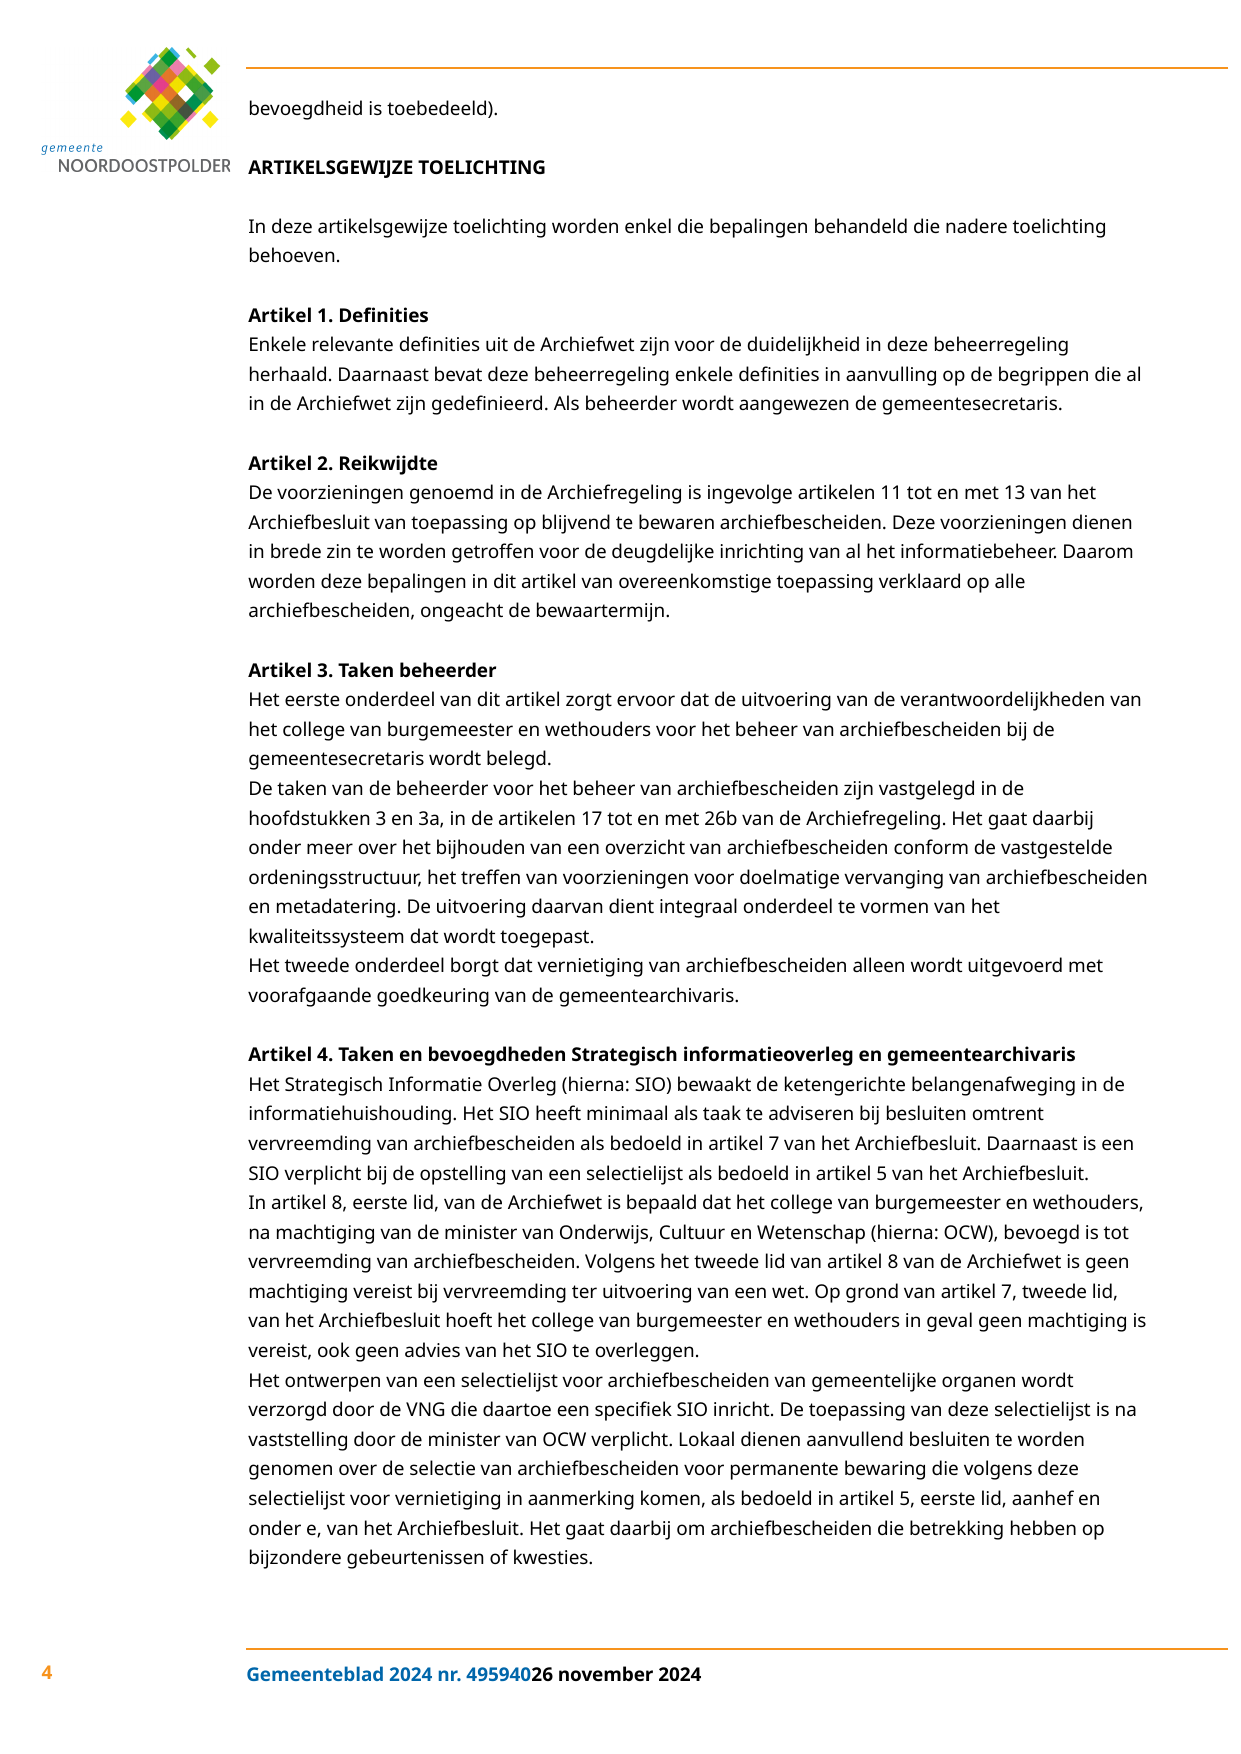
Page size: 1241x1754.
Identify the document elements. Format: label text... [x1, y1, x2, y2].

text ARTIKELSGEWIJZE TOELICHTING [248, 154, 1152, 180]
text Artikel 3. Taken beheerder [248, 657, 1152, 683]
text Het Strategisch Informatie Overleg (hierna: SIO) bewaakt de ketengerichte belangenafweging in de informatiehuishouding. Het SIO heeft minimaal als taak te adviseren bij besluiten omtrent vervreemding van archiefbescheiden als bedoeld in artikel 7 van het Archiefbesluit. Daarnaast is een SIO verplicht bij de opstelling van een selectielijst als bedoeld in artikel 5 van het Archiefbesluit. [248, 1071, 1152, 1186]
text bevoegdheid is toebedeeld). [248, 95, 1152, 121]
text Artikel 2. Reikwijdte [248, 450, 1152, 476]
text Het ontwerpen van een selectielijst voor archiefbescheiden van gemeentelijke organen wordt verzorgd door de VNG die daartoe een specifiek SIO inricht. De toepassing van deze selectielijst is na vaststelling door de minister van OCW verplicht. Lokaal dienen aanvullend besluiten te worden genomen over de selectie van archiefbescheiden voor permanente bewaring die volgens deze selectielijst voor vernietiging in aanmerking komen, als bedoeld in artikel 5, eerste lid, aanhef en onder e, van het Archiefbesluit. Het gaat daarbij om archiefbescheiden die betrekking hebben op bijzondere gebeurtenissen of kwesties. [248, 1367, 1152, 1570]
text In deze artikelsgewijze toelichting worden enkel die bepalingen behandeld die nadere toelichting behoeven. [248, 213, 1152, 268]
text Artikel 1. Definities [248, 302, 1152, 328]
text Het tweede onderdeel borgt dat vernietiging van archiefbescheiden alleen wordt uitgevoerd met voorafgaande goedkeuring van de gemeentearchivaris. [248, 953, 1152, 1008]
text Het eerste onderdeel van dit artikel zorgt ervoor dat de uitvoering van de verantwoordelijkheden van het college van burgemeester en wethouders voor het beheer van archiefbescheiden bij de gemeentesecretaris wordt belegd. [248, 686, 1152, 771]
text De taken van de beheerder voor het beheer van archiefbescheiden zijn vastgelegd in de hoofdstukken 3 en 3a, in de artikelen 17 tot en met 26b van de Archiefregeling. Het gaat daarbij onder meer over het bijhouden van een overzicht van archiefbescheiden conform de vastgestelde ordeningsstructuur, het treffen van voorzieningen voor doelmatige vervanging van archiefbescheiden en metadatering. De uitvoering daarvan dient integraal onderdeel te vormen van het kwaliteitssysteem dat wordt toegepast. [248, 775, 1152, 949]
text In artikel 8, eerste lid, van de Archiefwet is bepaald dat het college van burgemeester en wethouders, na machtiging van de minister van Onderwijs, Cultuur en Wetenschap (hierna: OCW), bevoegd is tot vervreemding van archiefbescheiden. Volgens het tweede lid van artikel 8 van de Archiefwet is geen machtiging vereist bij vervreemding ter uitvoering van een wet. Op grond van artikel 7, tweede lid, van het Archiefbesluit hoeft het college van burgemeester en wethouders in geval geen machtiging is vereist, ook geen advies van het SIO te overleggen. [248, 1189, 1152, 1363]
text De voorzieningen genoemd in de Archiefregeling is ingevolge artikelen 11 tot en met 13 van het Archiefbesluit van toepassing op blijvend te bewaren archiefbescheiden. Deze voorzieningen dienen in brede zin te worden getroffen voor de deugdelijke inrichting van al het informatiebeheer. Daarom worden deze bepalingen in dit artikel van overeenkomstige toepassing verklaard op alle archiefbescheiden, ongeacht de bewaartermijn. [248, 479, 1152, 623]
text Artikel 4. Taken en bevoegdheden Strategisch informatieoverleg en gemeentearchivaris [248, 1041, 1152, 1067]
picture [41, 47, 231, 172]
text Enkele relevante definities uit de Archiefwet zijn voor de duidelijkheid in deze beheerregeling herhaald. Daarnaast bevat deze beheerregeling enkele definities in aanvulling op de begrippen die al in de Archiefwet zijn gedefinieerd. Als beheerder wordt aangewezen de gemeentesecretaris. [248, 331, 1152, 416]
